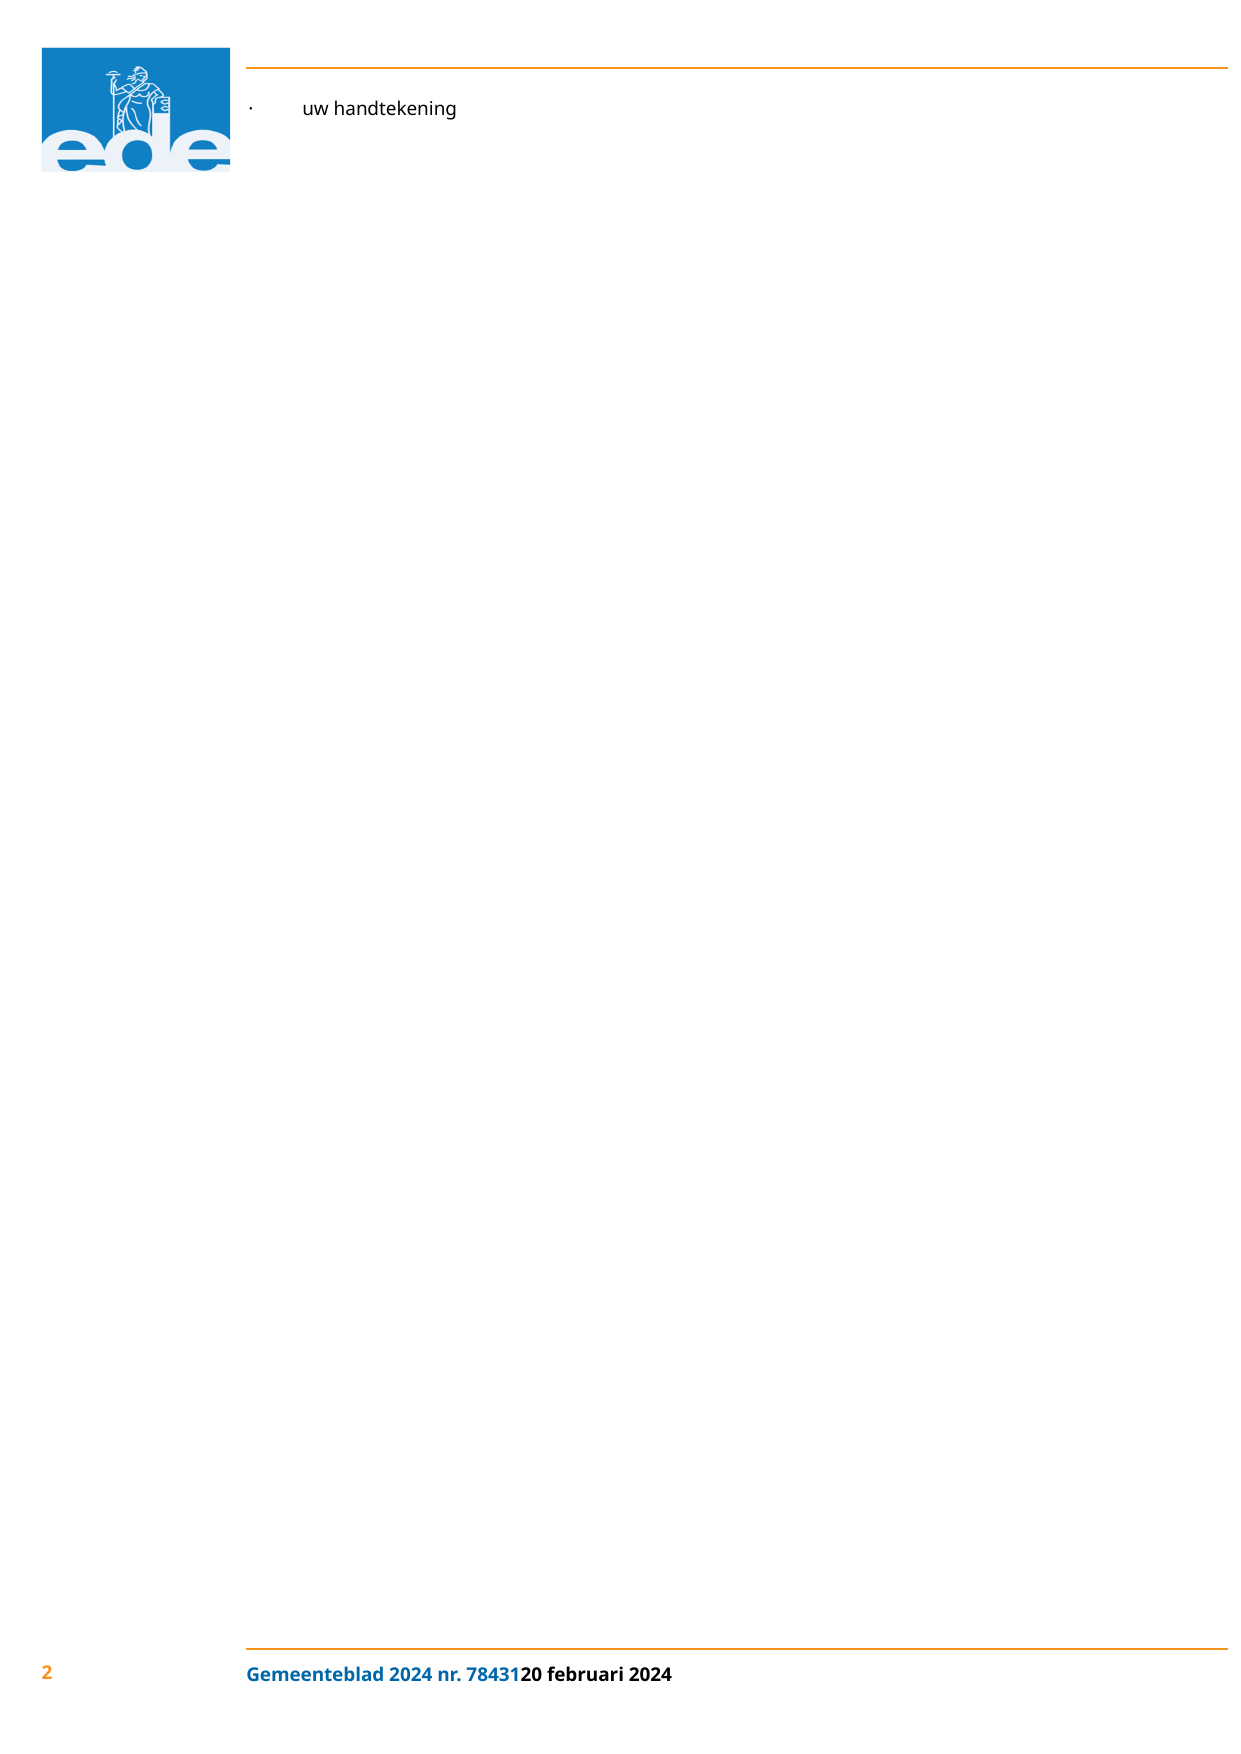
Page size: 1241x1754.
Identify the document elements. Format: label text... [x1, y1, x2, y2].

picture [41, 47, 231, 172]
text · uw handtekening [248, 95, 1152, 121]
